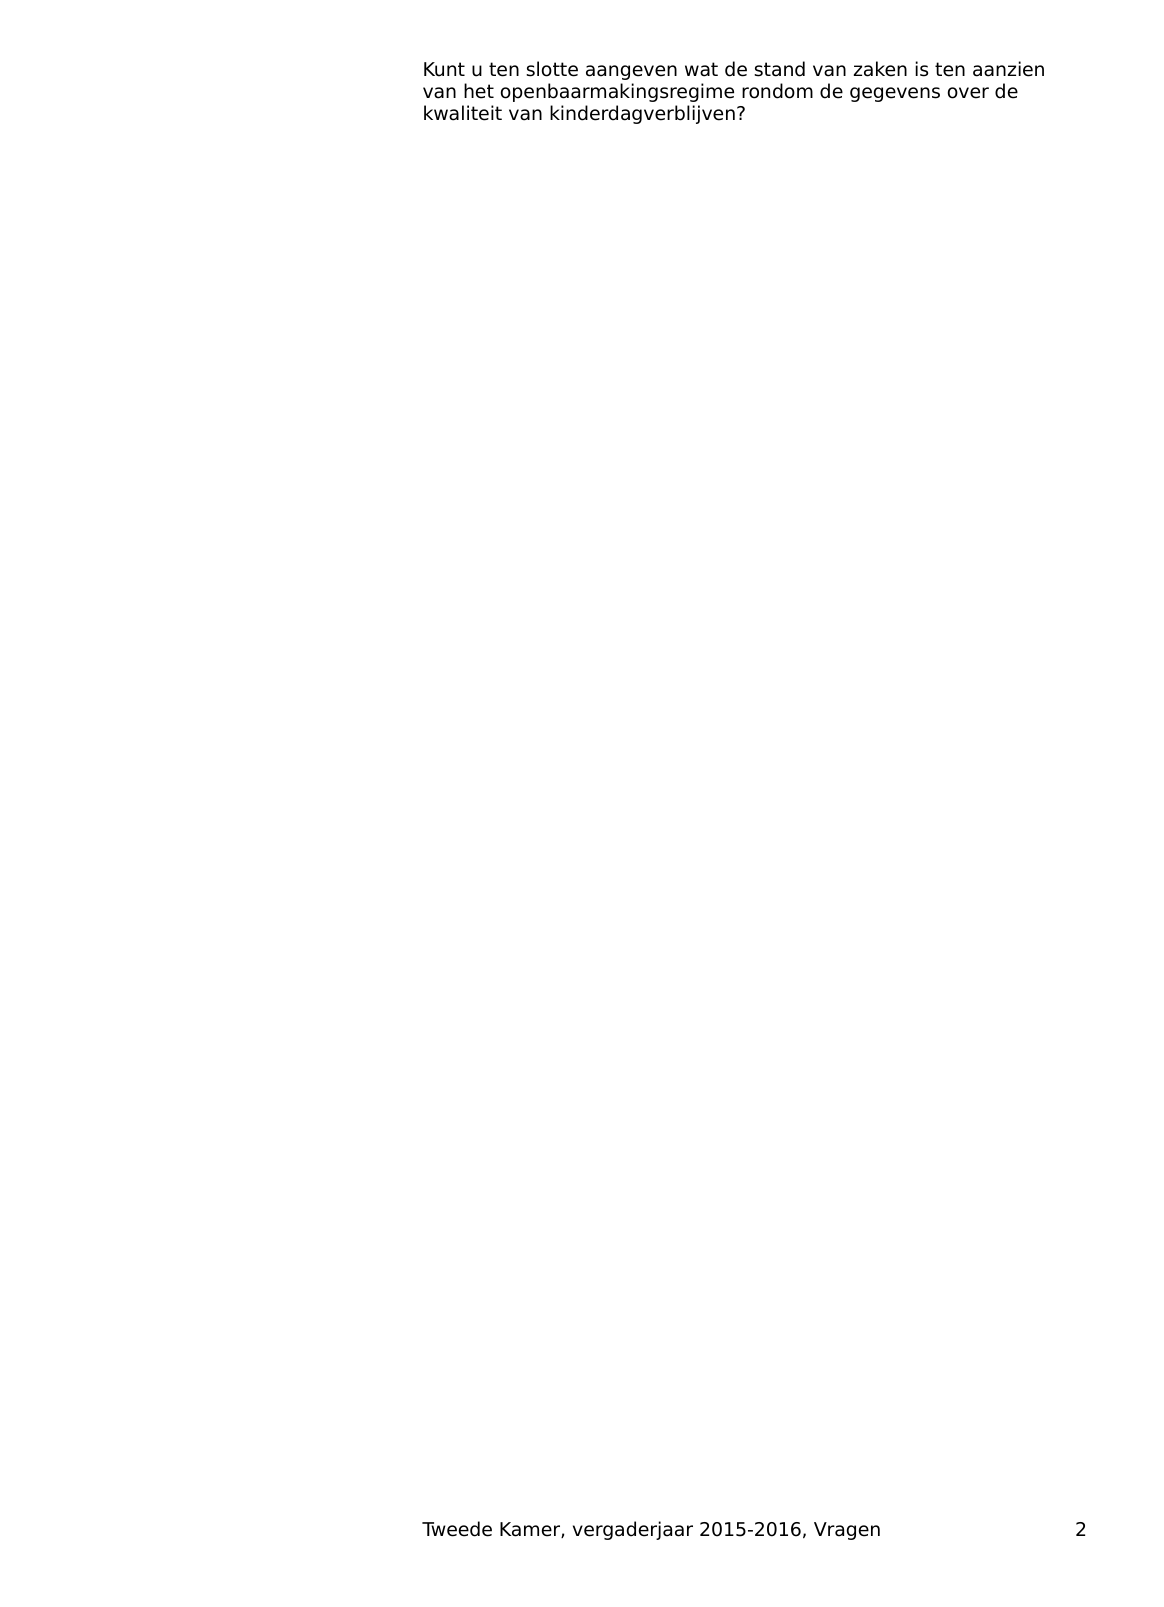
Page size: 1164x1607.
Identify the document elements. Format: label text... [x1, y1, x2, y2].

text Kunt u ten slotte aangeven wat de stand van zaken is ten aanzien van het openbaarmakingsregime rondom de gegevens over de kwaliteit van kinderdagverblijven? [422, 59, 1087, 125]
